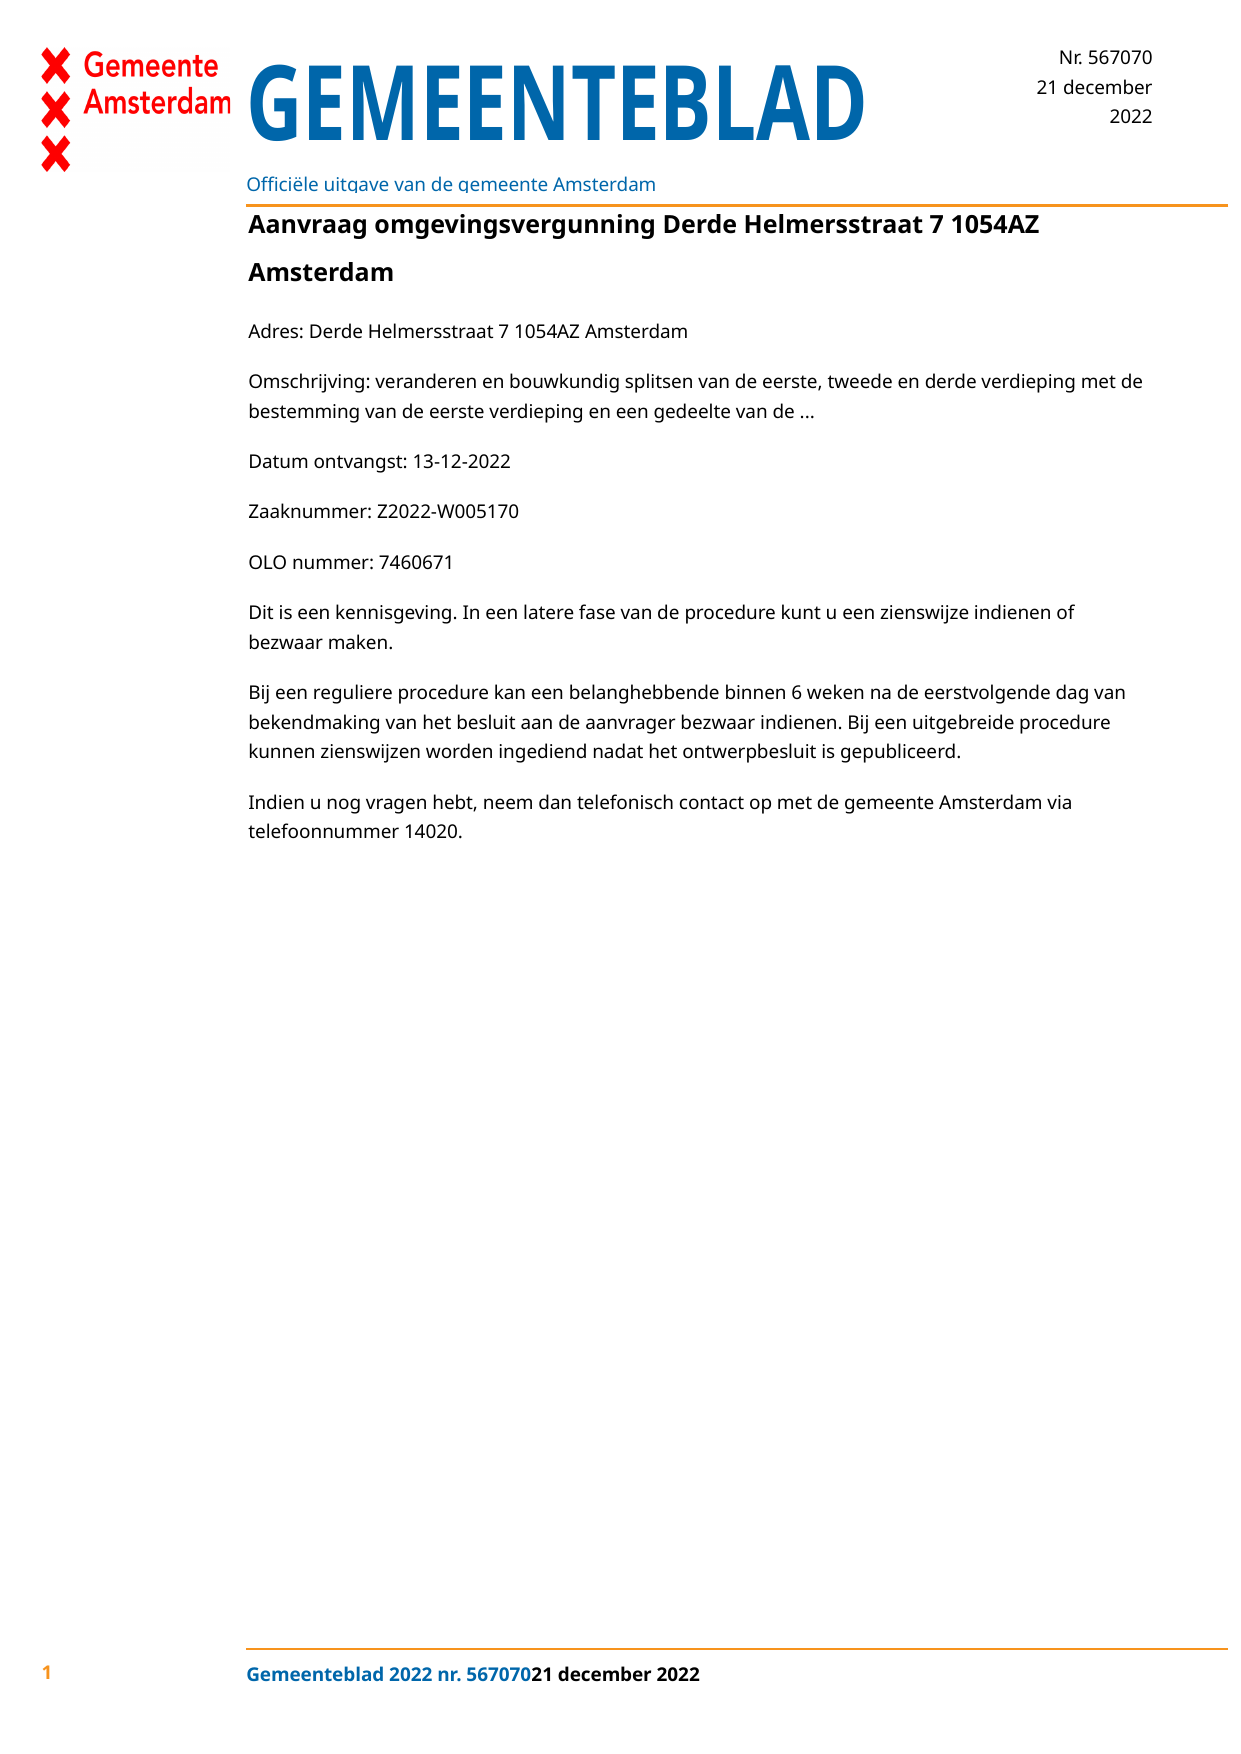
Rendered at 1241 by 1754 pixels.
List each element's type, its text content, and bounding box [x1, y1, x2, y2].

text Adres: Derde Helmersstraat 7 1054AZ Amsterdam [248, 318, 1152, 344]
text Omschrijving: veranderen en bouwkundig splitsen van de eerste, tweede en derde verdieping met de bestemming van de eerste verdieping en een gedeelte van de ... [248, 368, 1152, 424]
text OLO nummer: 7460671 [248, 549, 1152, 575]
text Datum ontvangst: 13-12-2022 [248, 448, 1152, 474]
text Dit is een kennisgeving. In een latere fase van de procedure kunt u een zienswijze indienen of bezwaar maken. [248, 599, 1152, 655]
text Zaaknummer: Z2022-W005170 [248, 499, 1152, 524]
text Bij een reguliere procedure kan een belanghebbende binnen 6 weken na de eerstvolgende dag van bekendmaking van het besluit aan de aanvrager bezwaar indienen. Bij een uitgebreide procedure kunnen zienswijzen worden ingediend nadat het ontwerpbesluit is gepubliceerd. [248, 679, 1152, 764]
text Indien u nog vragen hebt, neem dan telefonisch contact op met de gemeente Amsterdam via telefoonnummer 14020. [248, 789, 1152, 844]
picture [41, 47, 231, 172]
text Aanvraag omgevingsvergunning Derde Helmersstraat 7 1054AZ Amsterdam [248, 207, 1152, 288]
